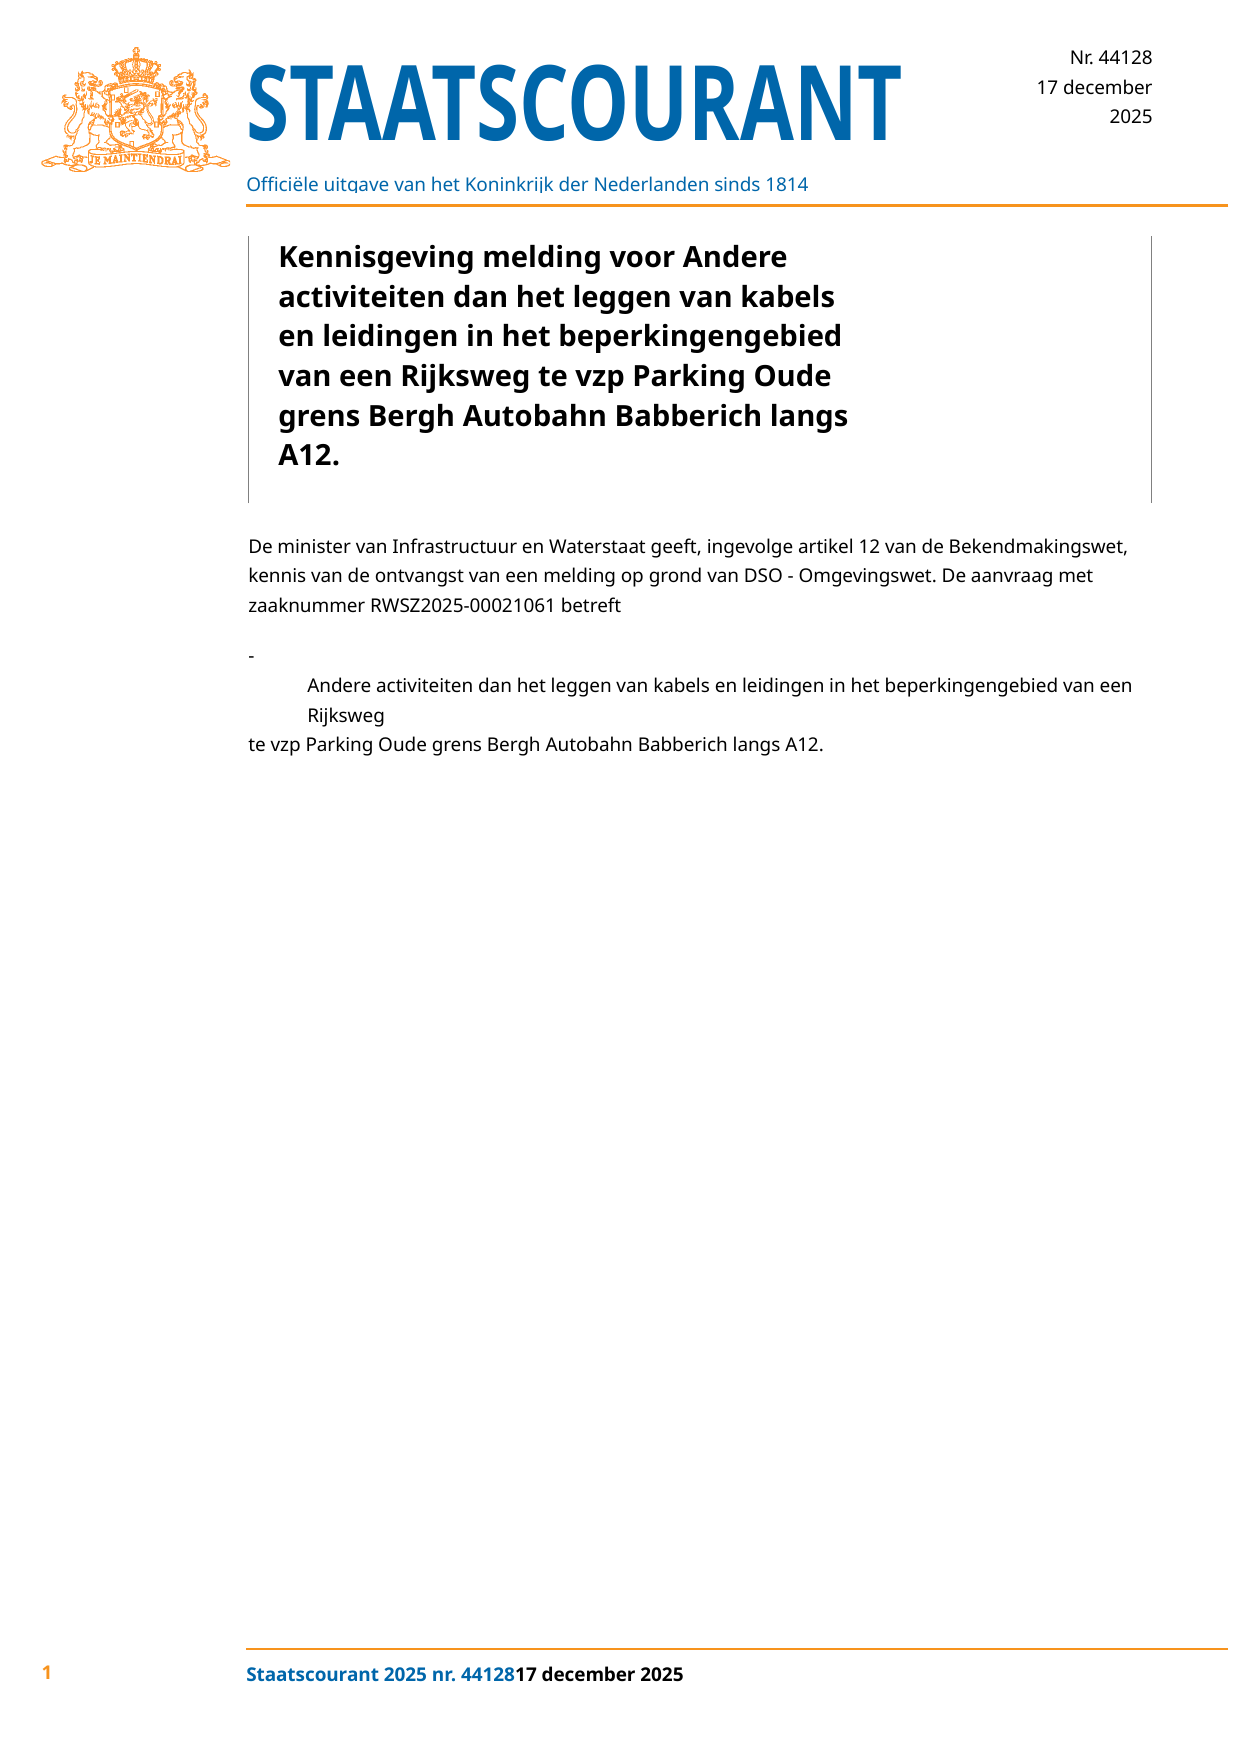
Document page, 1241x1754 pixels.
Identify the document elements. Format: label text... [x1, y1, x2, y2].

text te vzp Parking Oude grens Bergh Autobahn Babberich langs A12. [248, 731, 1152, 757]
list Andere activiteiten dan het leggen van kabels en leidingen in het beperkingengebied van een Rijksweg [248, 672, 1152, 727]
text De minister van Infrastructuur en Waterstaat geeft, ingevolge artikel 12 van de Bekendmakingswet, kennis van de ontvangst van een melding op grond van DSO - Omgevingswet. De aanvraag met zaaknummer RWSZ2025-00021061 betreft [248, 533, 1152, 618]
table_header [850, 236, 912, 413]
table_header [1090, 236, 1151, 413]
table_header [850, 414, 1151, 503]
table_header Kennisgeving melding voor Andere activiteiten dan het leggen van kabels en leidingen in het beperkingengebied van een Rijksweg te vzp Parking Oude grens Bergh Autobahn Babberich langs A12. [249, 236, 850, 503]
picture [41, 47, 231, 172]
picture [912, 236, 1090, 414]
